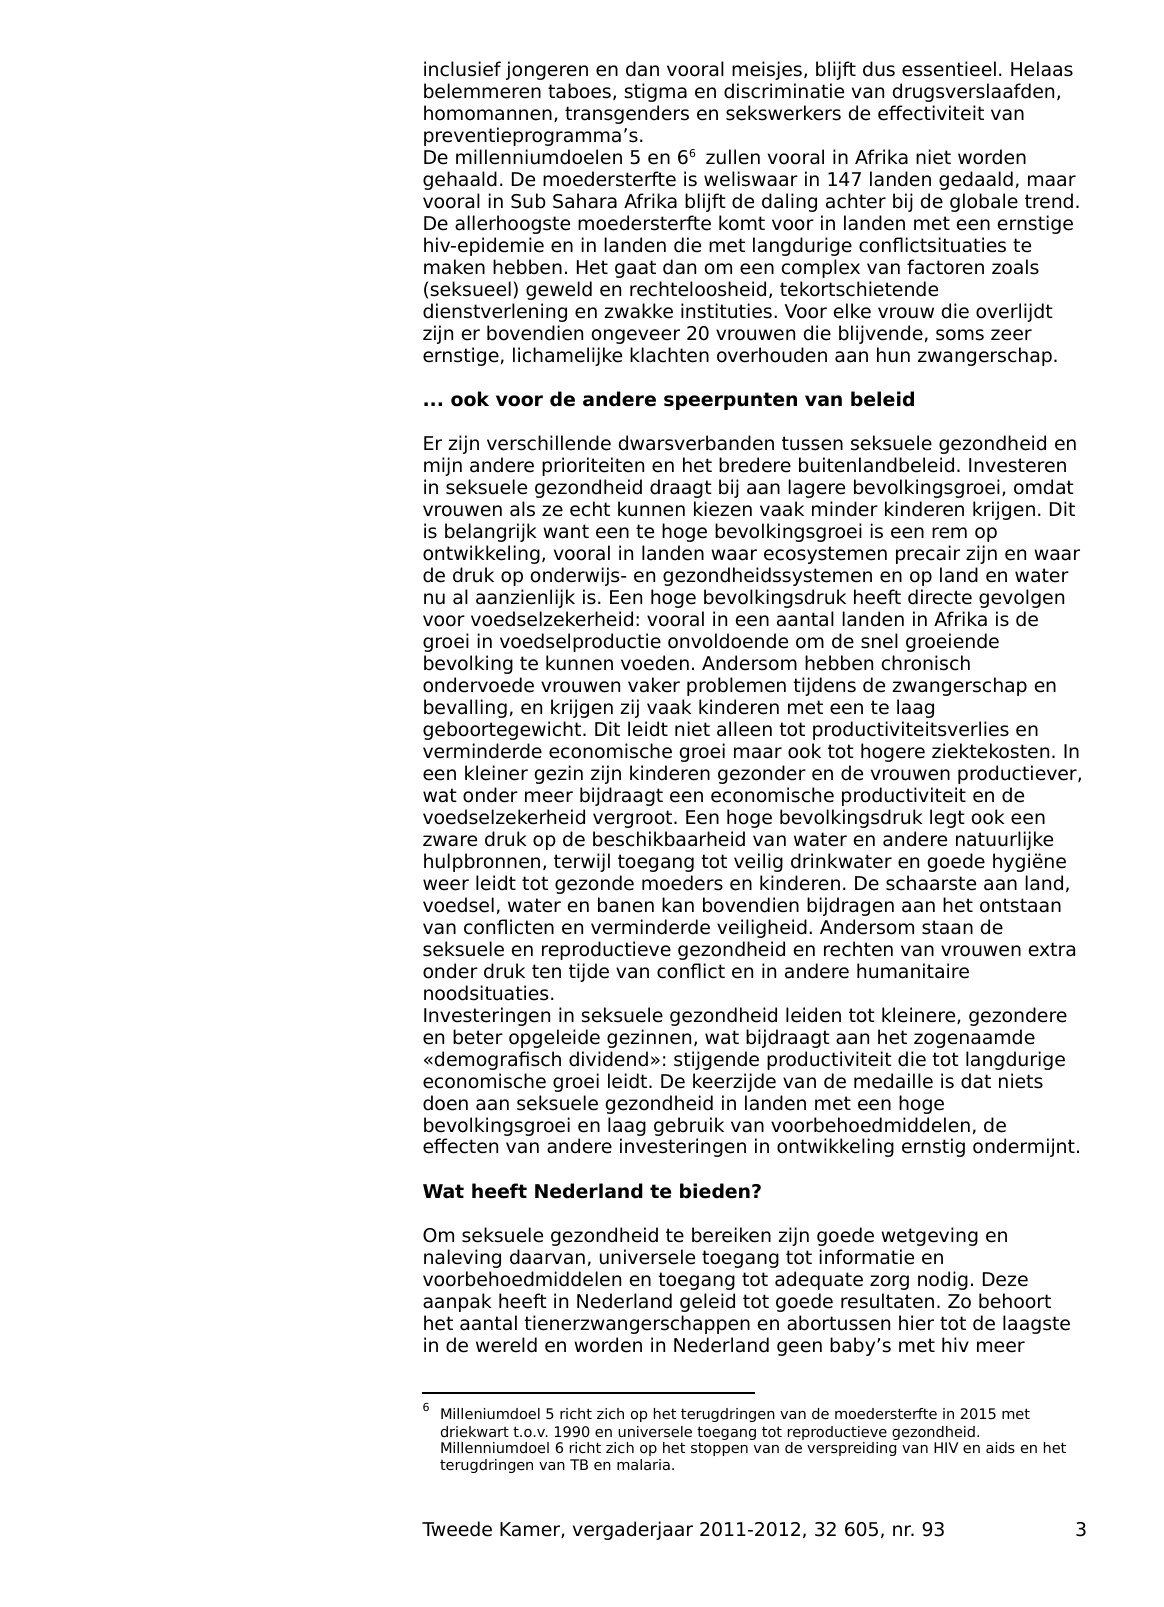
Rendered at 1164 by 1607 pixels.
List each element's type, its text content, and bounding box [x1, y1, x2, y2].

text inclusief jongeren en dan vooral meisjes, blijft dus essentieel. Helaas belemmeren taboes, stigma en discriminatie van drugsverslaafden, homomannen, transgenders en sekswerkers de effectiviteit van preventieprogramma’s. [422, 59, 1087, 147]
text Er zijn verschillende dwarsverbanden tussen seksuele gezondheid en mijn andere prioriteiten en het bredere buitenlandbeleid. Investeren in seksuele gezondheid draagt bij aan lagere bevolkingsgroei, omdat vrouwen als ze echt kunnen kiezen vaak minder kinderen krijgen. Dit is belangrijk want een te hoge bevolkingsgroei is een rem op ontwikkeling, vooral in landen waar ecosystemen precair zijn en waar de druk op onderwijs- en gezondheidssystemen en op land en water nu al aanzienlijk is. Een hoge bevolkingsdruk heeft directe gevolgen voor voedselzekerheid: vooral in een aantal landen in Afrika is de groei in voedselproductie onvoldoende om de snel groeiende bevolking te kunnen voeden. Andersom hebben chronisch ondervoede vrouwen vaker problemen tijdens de zwangerschap en bevalling, en krijgen zij vaak kinderen met een te laag geboortegewicht. Dit leidt niet alleen tot productiviteitsverlies en verminderde economische groei maar ook tot hogere ziektekosten. In een kleiner gezin zijn kinderen gezonder en de vrouwen productiever, wat onder meer bijdraagt een economische productiviteit en de voedselzekerheid vergroot. Een hoge bevolkingsdruk legt ook een zware druk op de beschikbaarheid van water en andere natuurlijke hulpbronnen, terwijl toegang tot veilig drinkwater en goede hygiëne weer leidt tot gezonde moeders en kinderen. De schaarste aan land, voedsel, water en banen kan bovendien bijdragen aan het ontstaan van conflicten en verminderde veiligheid. Andersom staan de seksuele en reproductieve gezondheid en rechten van vrouwen extra onder druk ten tijde van conflict en in andere humanitaire noodsituaties. [422, 433, 1087, 1004]
text Milleniumdoel 5 richt zich op het terugdringen van de moedersterfte in 2015 met driekwart t.o.v. 1990 en universele toegang tot reproductieve gezondheid. Millenniumdoel 6 richt zich op het stoppen van de verspreiding van HIV en aids en het terugdringen van TB en malaria. [422, 1402, 1087, 1474]
text Om seksuele gezondheid te bereiken zijn goede wetgeving en naleving daarvan, universele toegang tot informatie en voorbehoedmiddelen en toegang tot adequate zorg nodig. Deze aanpak heeft in Nederland geleid tot goede resultaten. Zo behoort het aantal tienerzwangerschappen en abortussen hier tot de laagste in de wereld en worden in Nederland geen baby’s met hiv meer [422, 1225, 1087, 1357]
subtitle ... ook voor de andere speerpunten van beleid [422, 389, 1087, 411]
text Investeringen in seksuele gezondheid leiden tot kleinere, gezondere en beter opgeleide gezinnen, wat bijdraagt aan het zogenaamde «demografisch dividend»: stijgende productiviteit die tot langdurige economische groei leidt. De keerzijde van de medaille is dat niets doen aan seksuele gezondheid in landen met een hoge bevolkingsgroei en laag gebruik van voorbehoedmiddelen, de effecten van andere investeringen in ontwikkeling ernstig ondermijnt. [422, 1004, 1087, 1158]
text De millenniumdoelen 5 en 6 zullen vooral in Afrika niet worden gehaald. De moedersterfte is weliswaar in 147 landen gedaald, maar vooral in Sub Sahara Afrika blijft de daling achter bij de globale trend. De allerhoogste moedersterfte komt voor in landen met een ernstige hiv-epidemie en in landen die met langdurige conflictsituaties te maken hebben. Het gaat dan om een complex van factoren zoals (seksueel) geweld en rechteloosheid, tekortschietende dienstverlening en zwakke instituties. Voor elke vrouw die overlijdt zijn er bovendien ongeveer 20 vrouwen die blijvende, soms zeer ernstige, lichamelijke klachten overhouden aan hun zwangerschap. [422, 147, 1087, 367]
subtitle Wat heeft Nederland te bieden? [422, 1181, 1087, 1203]
